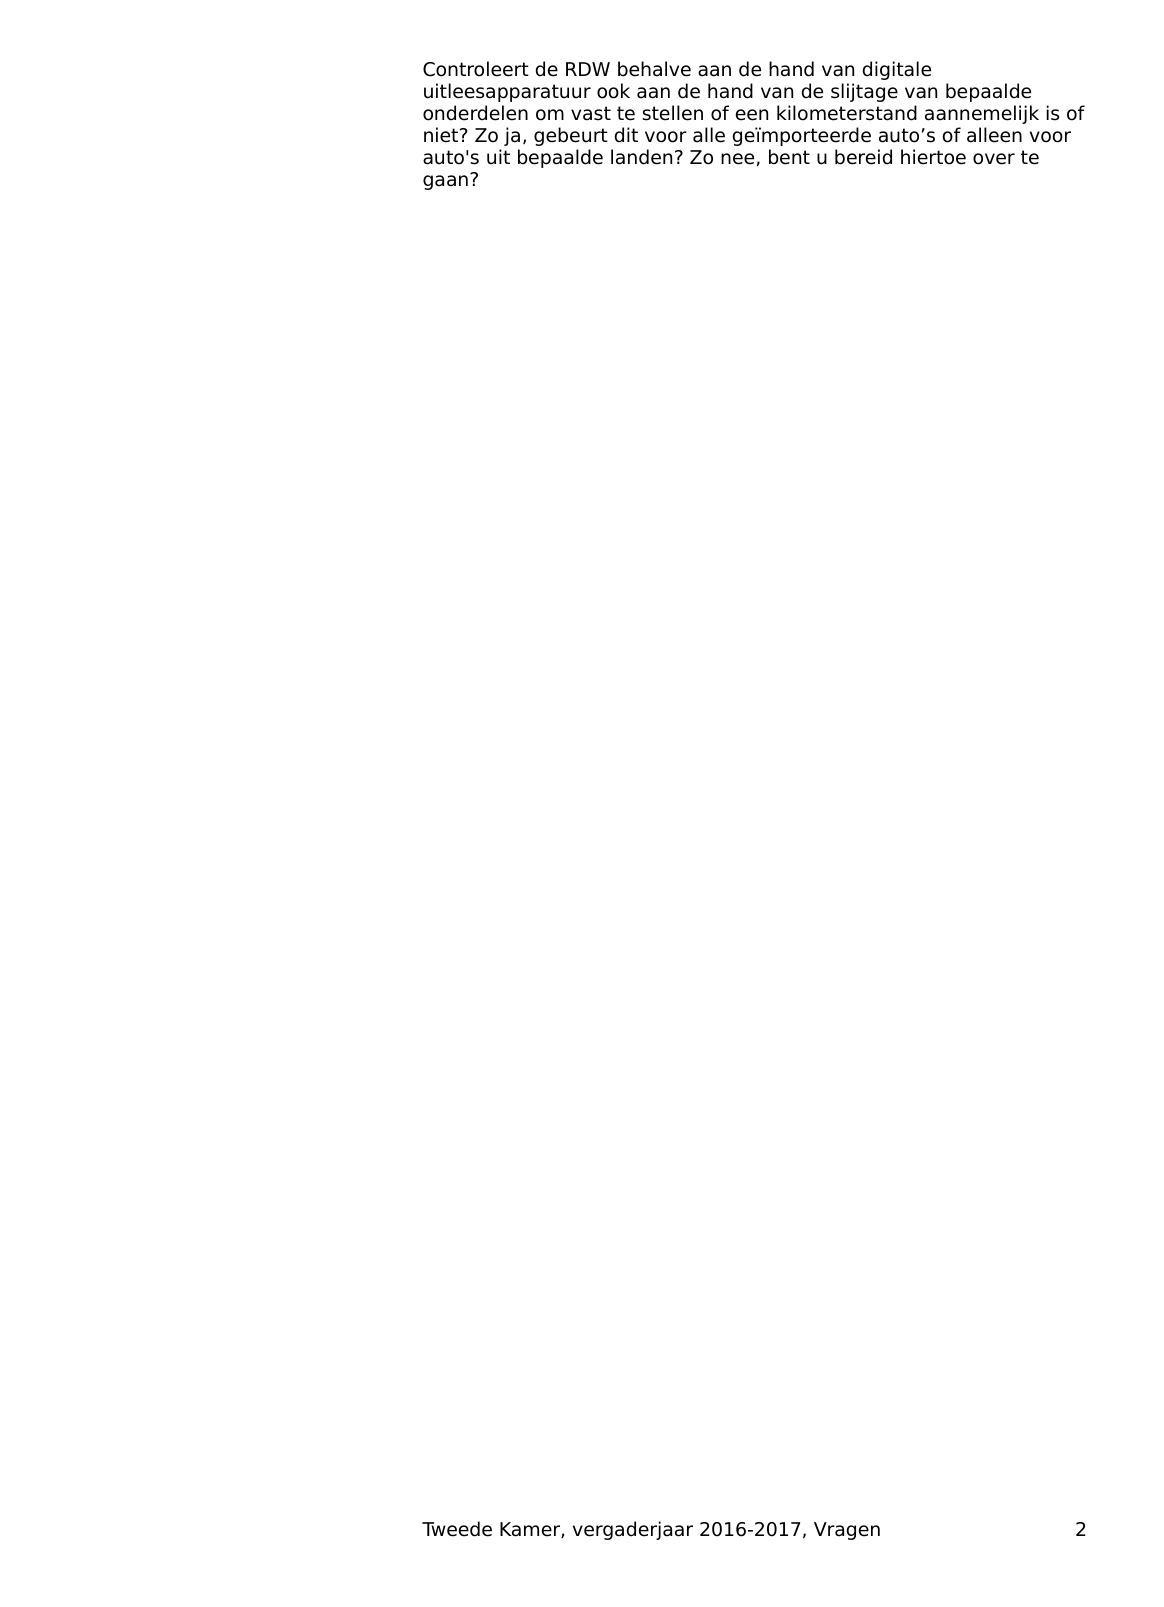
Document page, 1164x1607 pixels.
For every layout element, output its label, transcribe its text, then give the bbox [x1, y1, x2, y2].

text Controleert de RDW behalve aan de hand van digitale uitleesapparatuur ook aan de hand van de slijtage van bepaalde onderdelen om vast te stellen of een kilometerstand aannemelijk is of niet? Zo ja, gebeurt dit voor alle geïmporteerde auto’s of alleen voor auto's uit bepaalde landen? Zo nee, bent u bereid hiertoe over te gaan? [422, 59, 1087, 191]
